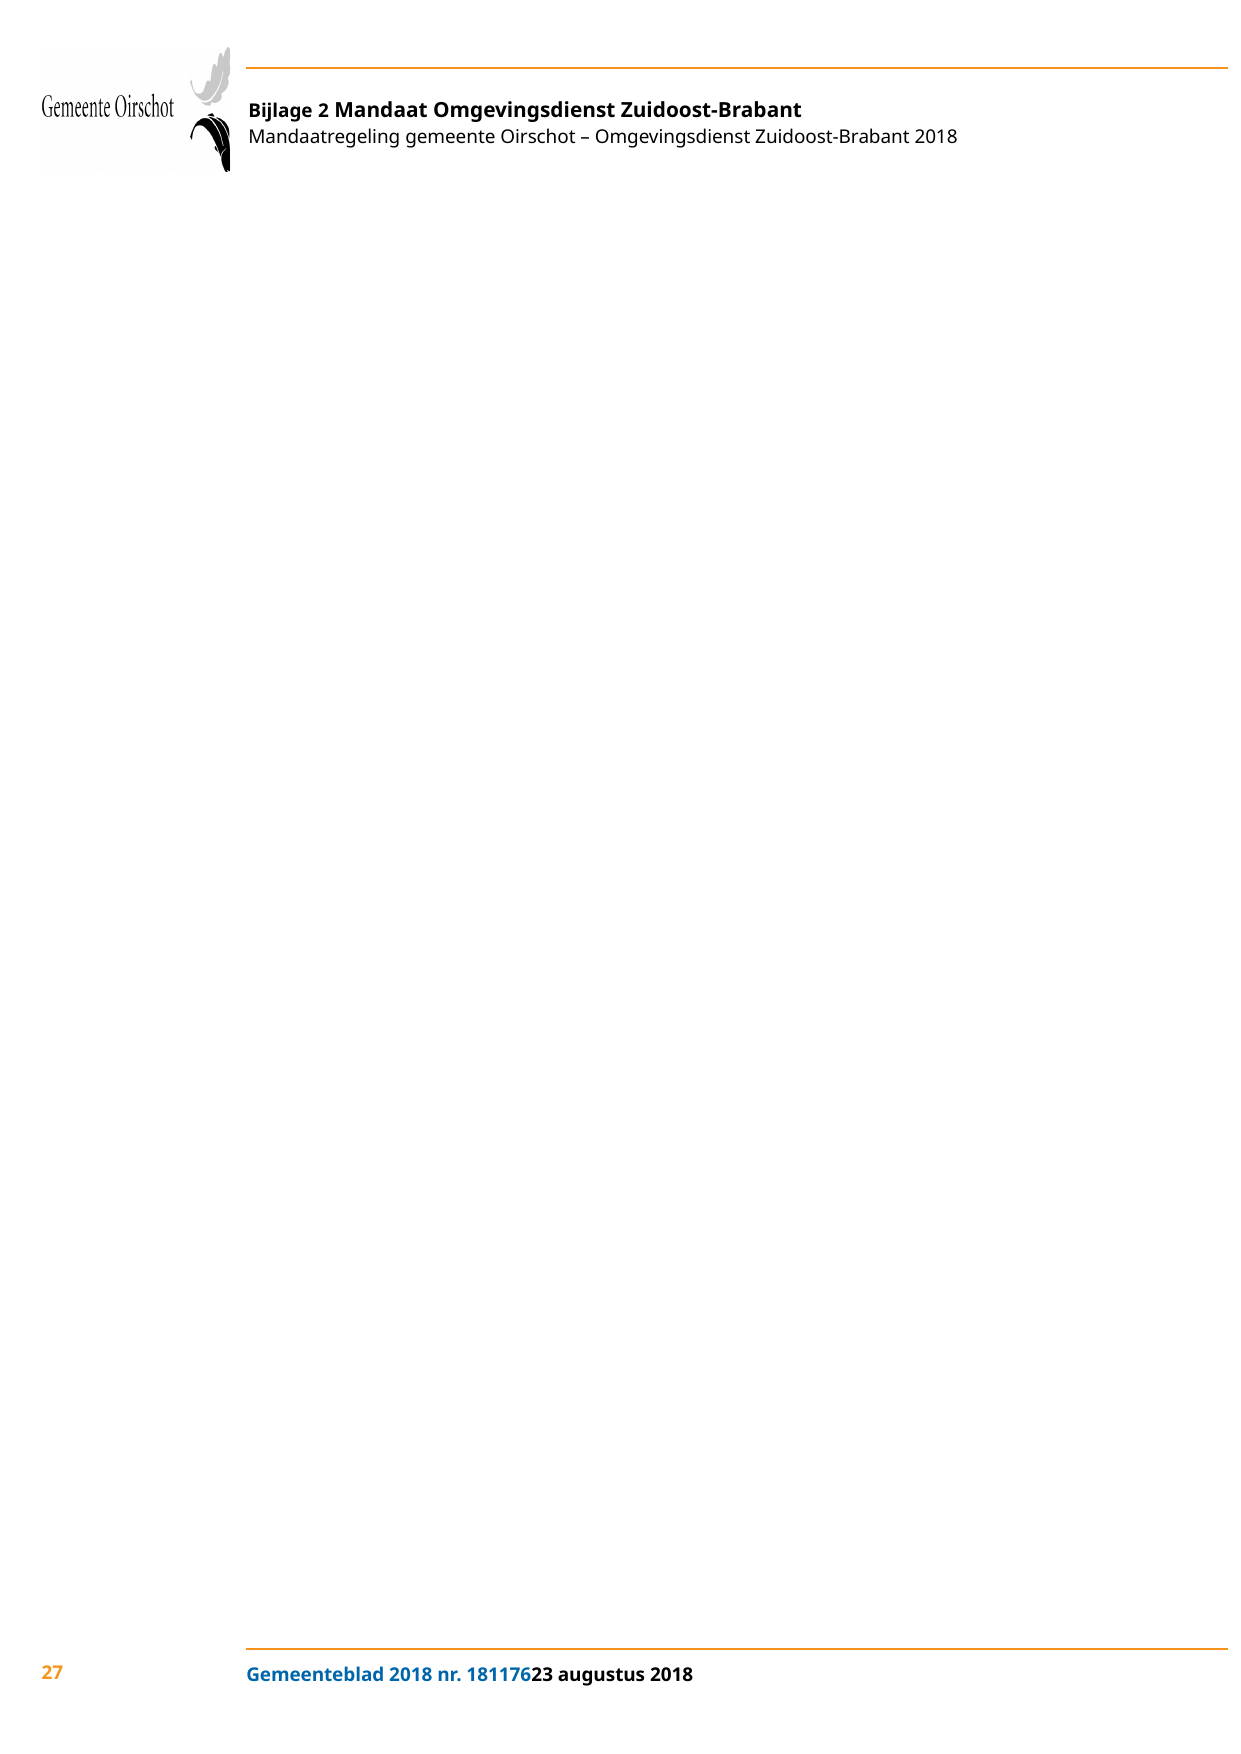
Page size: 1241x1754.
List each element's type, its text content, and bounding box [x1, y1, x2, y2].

text Bijlage 2 Mandaat Omgevingsdienst Zuidoost-Brabant [248, 95, 1152, 123]
picture [41, 47, 231, 172]
text Mandaatregeling gemeente Oirschot – Omgevingsdienst Zuidoost-Brabant 2018 [248, 123, 1152, 149]
